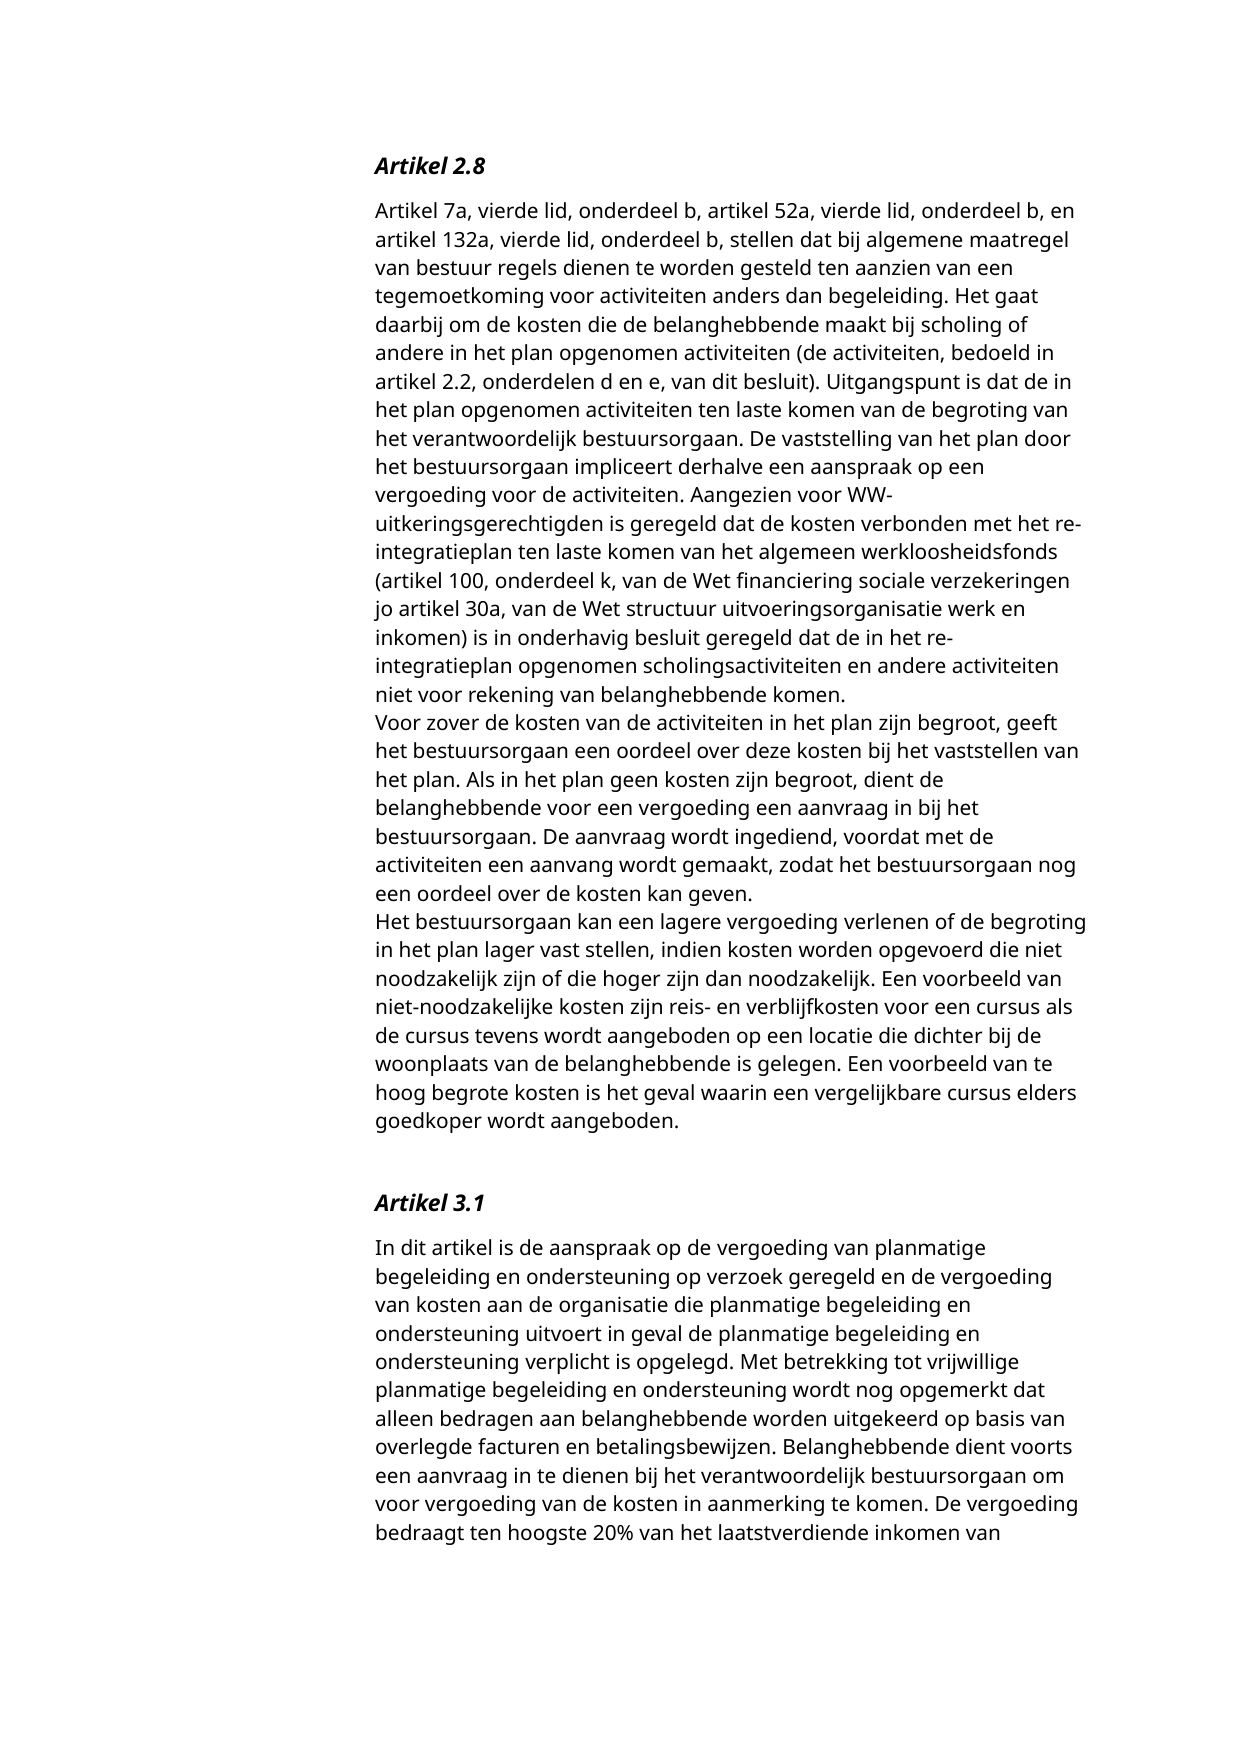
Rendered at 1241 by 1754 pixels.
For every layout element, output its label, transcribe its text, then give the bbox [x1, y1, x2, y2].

subtitle Artikel 2.8 [375, 150, 1090, 181]
text Voor zover de kosten van de activiteiten in het plan zijn begroot, geeft het bestuursorgaan een oordeel over deze kosten bij het vaststellen van het plan. Als in het plan geen kosten zijn begroot, dient de belanghebbende voor een vergoeding een aanvraag in bij het bestuursorgaan. De aanvraag wordt ingediend, voordat met de activiteiten een aanvang wordt gemaakt, zodat het bestuursorgaan nog een oordeel over de kosten kan geven. [375, 708, 1090, 907]
text Het bestuursorgaan kan een lagere vergoeding verlenen of de begroting in het plan lager vast stellen, indien kosten worden opgevoerd die niet noodzakelijk zijn of die hoger zijn dan noodzakelijk. Een voorbeeld van niet-noodzakelijke kosten zijn reis- en verblijfkosten voor een cursus als de cursus tevens wordt aangeboden op een locatie die dichter bij de woonplaats van de belanghebbende is gelegen. Een voorbeeld van te hoog begrote kosten is het geval waarin een vergelijkbare cursus elders goedkoper wordt aangeboden. [375, 907, 1090, 1135]
text Artikel 7a, vierde lid, onderdeel b, artikel 52a, vierde lid, onderdeel b, en artikel 132a, vierde lid, onderdeel b, stellen dat bij algemene maatregel van bestuur regels dienen te worden gesteld ten aanzien van een tegemoetkoming voor activiteiten anders dan begeleiding. Het gaat daarbij om de kosten die de belanghebbende maakt bij scholing of andere in het plan opgenomen activiteiten (de activiteiten, bedoeld in artikel 2.2, onderdelen d en e, van dit besluit). Uitgangspunt is dat de in het plan opgenomen activiteiten ten laste komen van de begroting van het verantwoordelijk bestuursorgaan. De vaststelling van het plan door het bestuursorgaan impliceert derhalve een aanspraak op een vergoeding voor de activiteiten. Aangezien voor WW-uitkeringsgerechtigden is geregeld dat de kosten verbonden met het re-integratieplan ten laste komen van het algemeen werkloosheidsfonds (artikel 100, onderdeel k, van de Wet financiering sociale verzekeringen jo artikel 30a, van de Wet structuur uitvoeringsorganisatie werk en inkomen) is in onderhavig besluit geregeld dat de in het re-integratieplan opgenomen scholingsactiviteiten en andere activiteiten niet voor rekening van belanghebbende komen. [375, 196, 1090, 708]
text In dit artikel is de aanspraak op de vergoeding van planmatige begeleiding en ondersteuning op verzoek geregeld en de vergoeding van kosten aan de organisatie die planmatige begeleiding en ondersteuning uitvoert in geval de planmatige begeleiding en ondersteuning verplicht is opgelegd. Met betrekking tot vrijwillige planmatige begeleiding en ondersteuning wordt nog opgemerkt dat alleen bedragen aan belanghebbende worden uitgekeerd op basis van overlegde facturen en betalingsbewijzen. Belanghebbende dient voorts een aanvraag in te dienen bij het verantwoordelijk bestuursorgaan om voor vergoeding van de kosten in aanmerking te komen. De vergoeding bedraagt ten hoogste 20% van het laatstverdiende inkomen van [375, 1233, 1090, 1546]
subtitle Artikel 3.1 [375, 1187, 1090, 1218]
